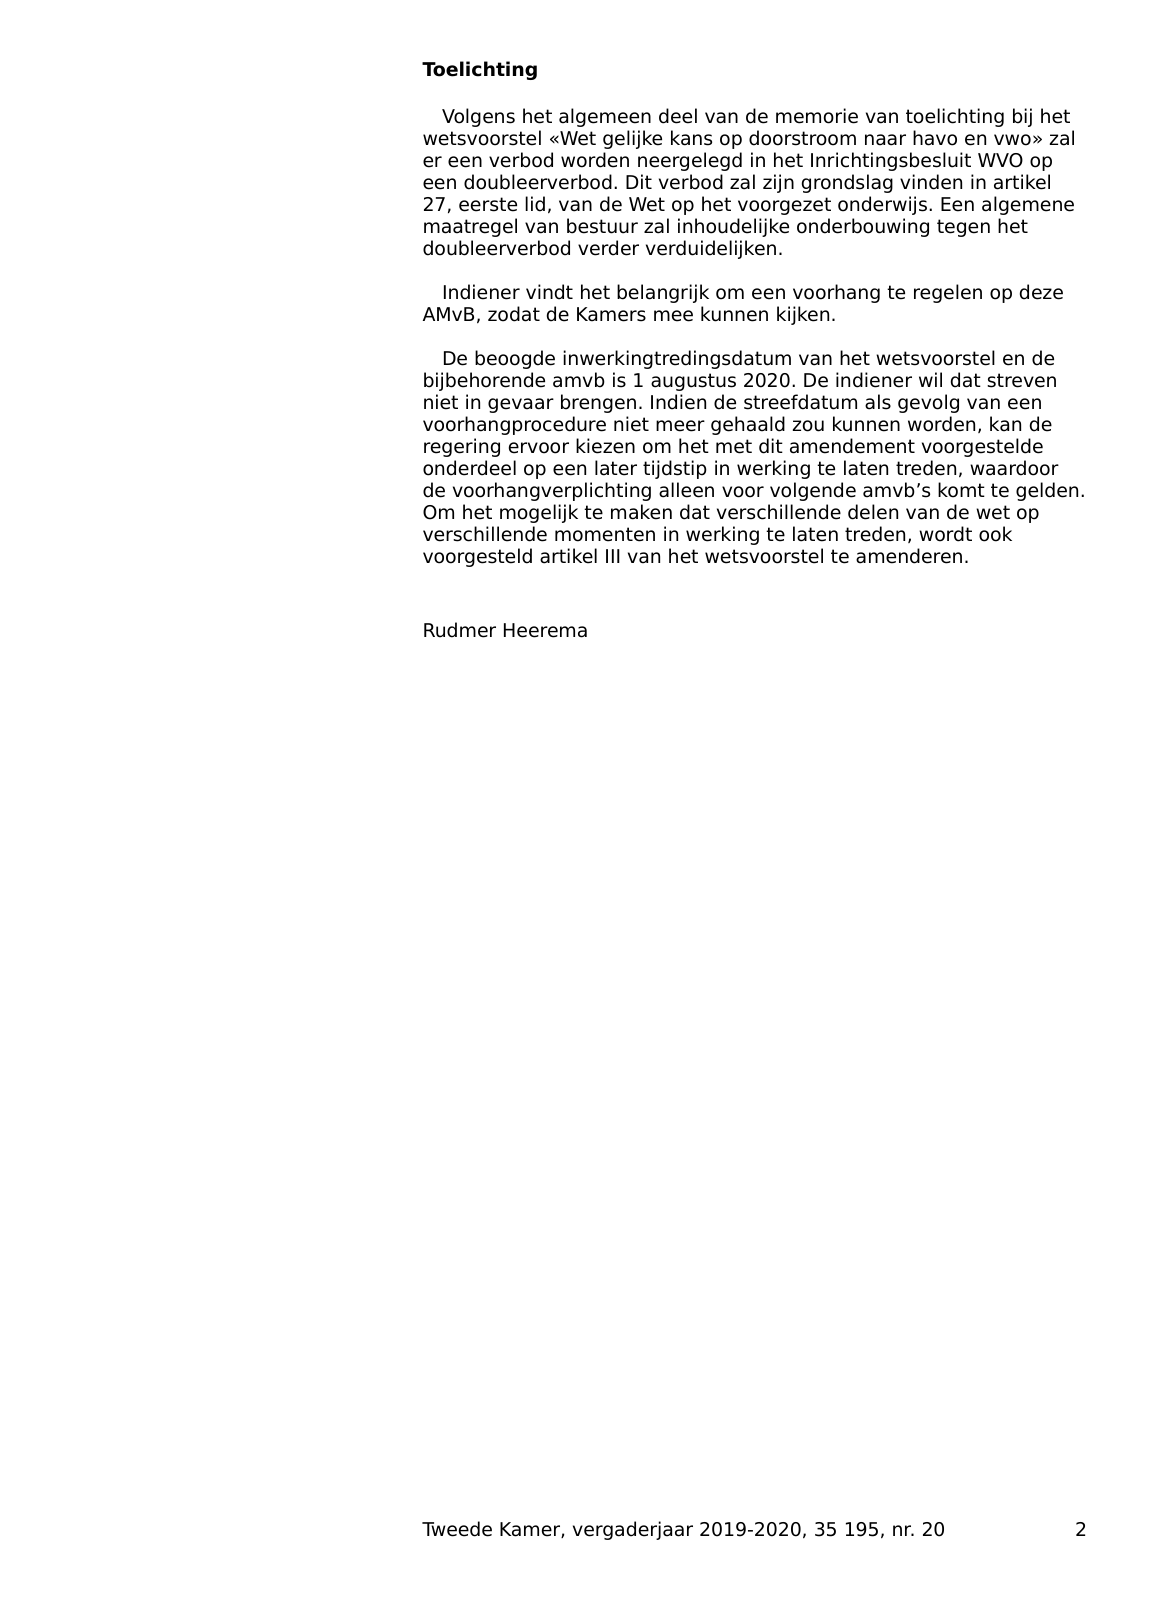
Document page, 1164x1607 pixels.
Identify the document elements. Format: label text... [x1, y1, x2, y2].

subtitle Toelichting [422, 59, 1087, 81]
text Rudmer Heerema [422, 598, 1087, 642]
text De beoogde inwerkingtredingsdatum van het wetsvoorstel en de bijbehorende amvb is 1 augustus 2020. De indiener wil dat streven niet in gevaar brengen. Indien de streefdatum als gevolg van een voorhangprocedure niet meer gehaald zou kunnen worden, kan de regering ervoor kiezen om het met dit amendement voorgestelde onderdeel op een later tijdstip in werking te laten treden, waardoor de voorhangverplichting alleen voor volgende amvb’s komt te gelden. Om het mogelijk te maken dat verschillende delen van de wet op verschillende momenten in werking te laten treden, wordt ook voorgesteld artikel III van het wetsvoorstel te amenderen. [422, 348, 1087, 568]
text Volgens het algemeen deel van de memorie van toelichting bij het wetsvoorstel «Wet gelijke kans op doorstroom naar havo en vwo» zal er een verbod worden neergelegd in het Inrichtingsbesluit WVO op een doubleerverbod. Dit verbod zal zijn grondslag vinden in artikel 27, eerste lid, van de Wet op het voorgezet onderwijs. Een algemene maatregel van bestuur zal inhoudelijke onderbouwing tegen het doubleerverbod verder verduidelijken. [422, 106, 1087, 260]
text Indiener vindt het belangrijk om een voorhang te regelen op deze AMvB, zodat de Kamers mee kunnen kijken. [422, 282, 1087, 326]
